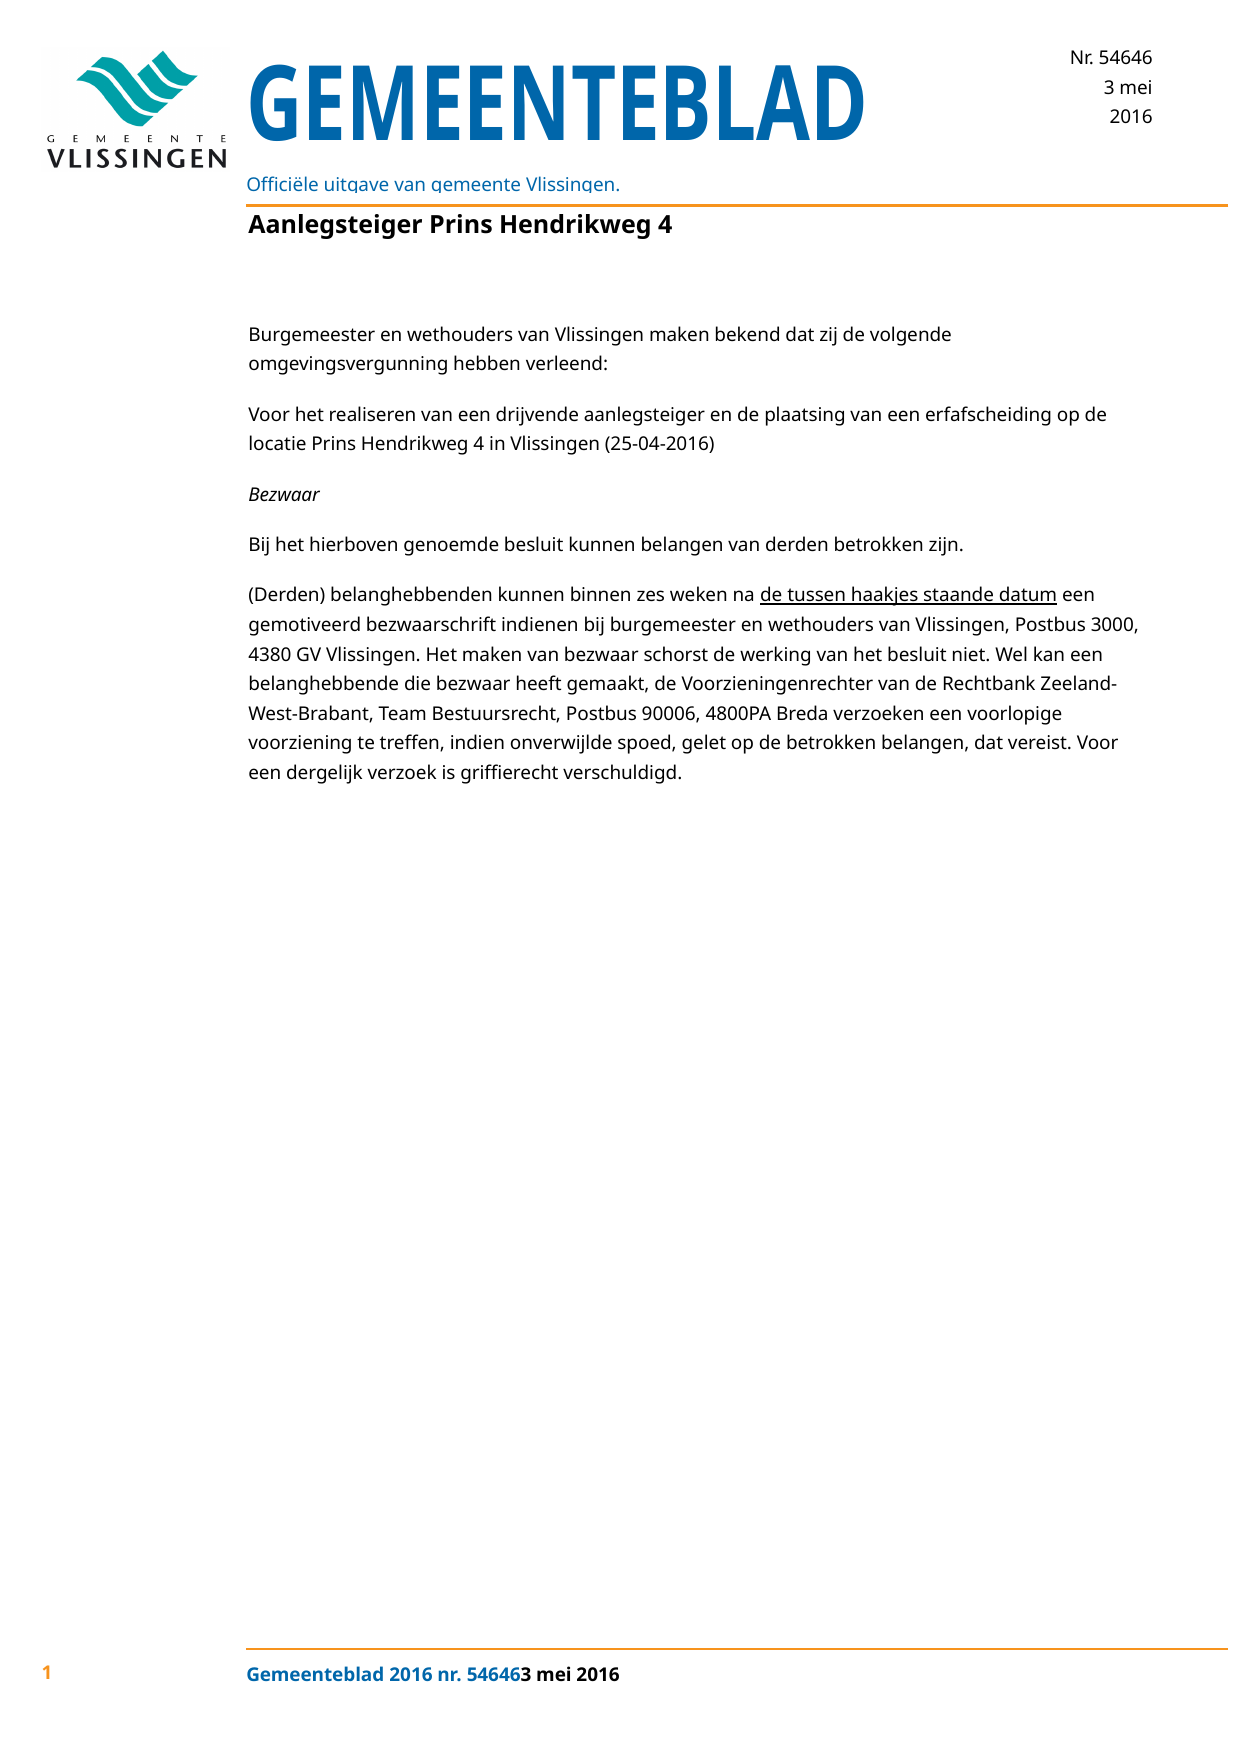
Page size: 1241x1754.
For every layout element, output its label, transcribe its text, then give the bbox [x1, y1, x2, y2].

text Bezwaar [248, 481, 1152, 506]
picture [41, 47, 231, 172]
text Bij het hierboven genoemde besluit kunnen belangen van derden betrokken zijn. [248, 531, 1152, 557]
text (Derden) belanghebbenden kunnen binnen zes weken na de tussen haakjes staande datum een gemotiveerd bezwaarschrift indienen bij burgemeester en wethouders van Vlissingen, Postbus 3000, 4380 GV Vlissingen. Het maken van bezwaar schorst de werking van het besluit niet. Wel kan een belanghebbende die bezwaar heeft gemaakt, de Voorzieningenrechter van de Rechtbank Zeeland-West-Brabant, Team Bestuursrecht, Postbus 90006, 4800PA Breda verzoeken een voorlopige voorziening te treffen, indien onverwijlde spoed, gelet op de betrokken belangen, dat vereist. Voor een dergelijk verzoek is griffierecht verschuldigd. [248, 582, 1152, 785]
text Aanlegsteiger Prins Hendrikweg 4 [248, 207, 1152, 241]
text Voor het realiseren van een drijvende aanlegsteiger en de plaatsing van een erfafscheiding op de locatie Prins Hendrikweg 4 in Vlissingen (25-04-2016) [248, 401, 1152, 456]
text Burgemeester en wethouders van Vlissingen maken bekend dat zij de volgende omgevingsvergunning hebben verleend: [248, 321, 1152, 376]
